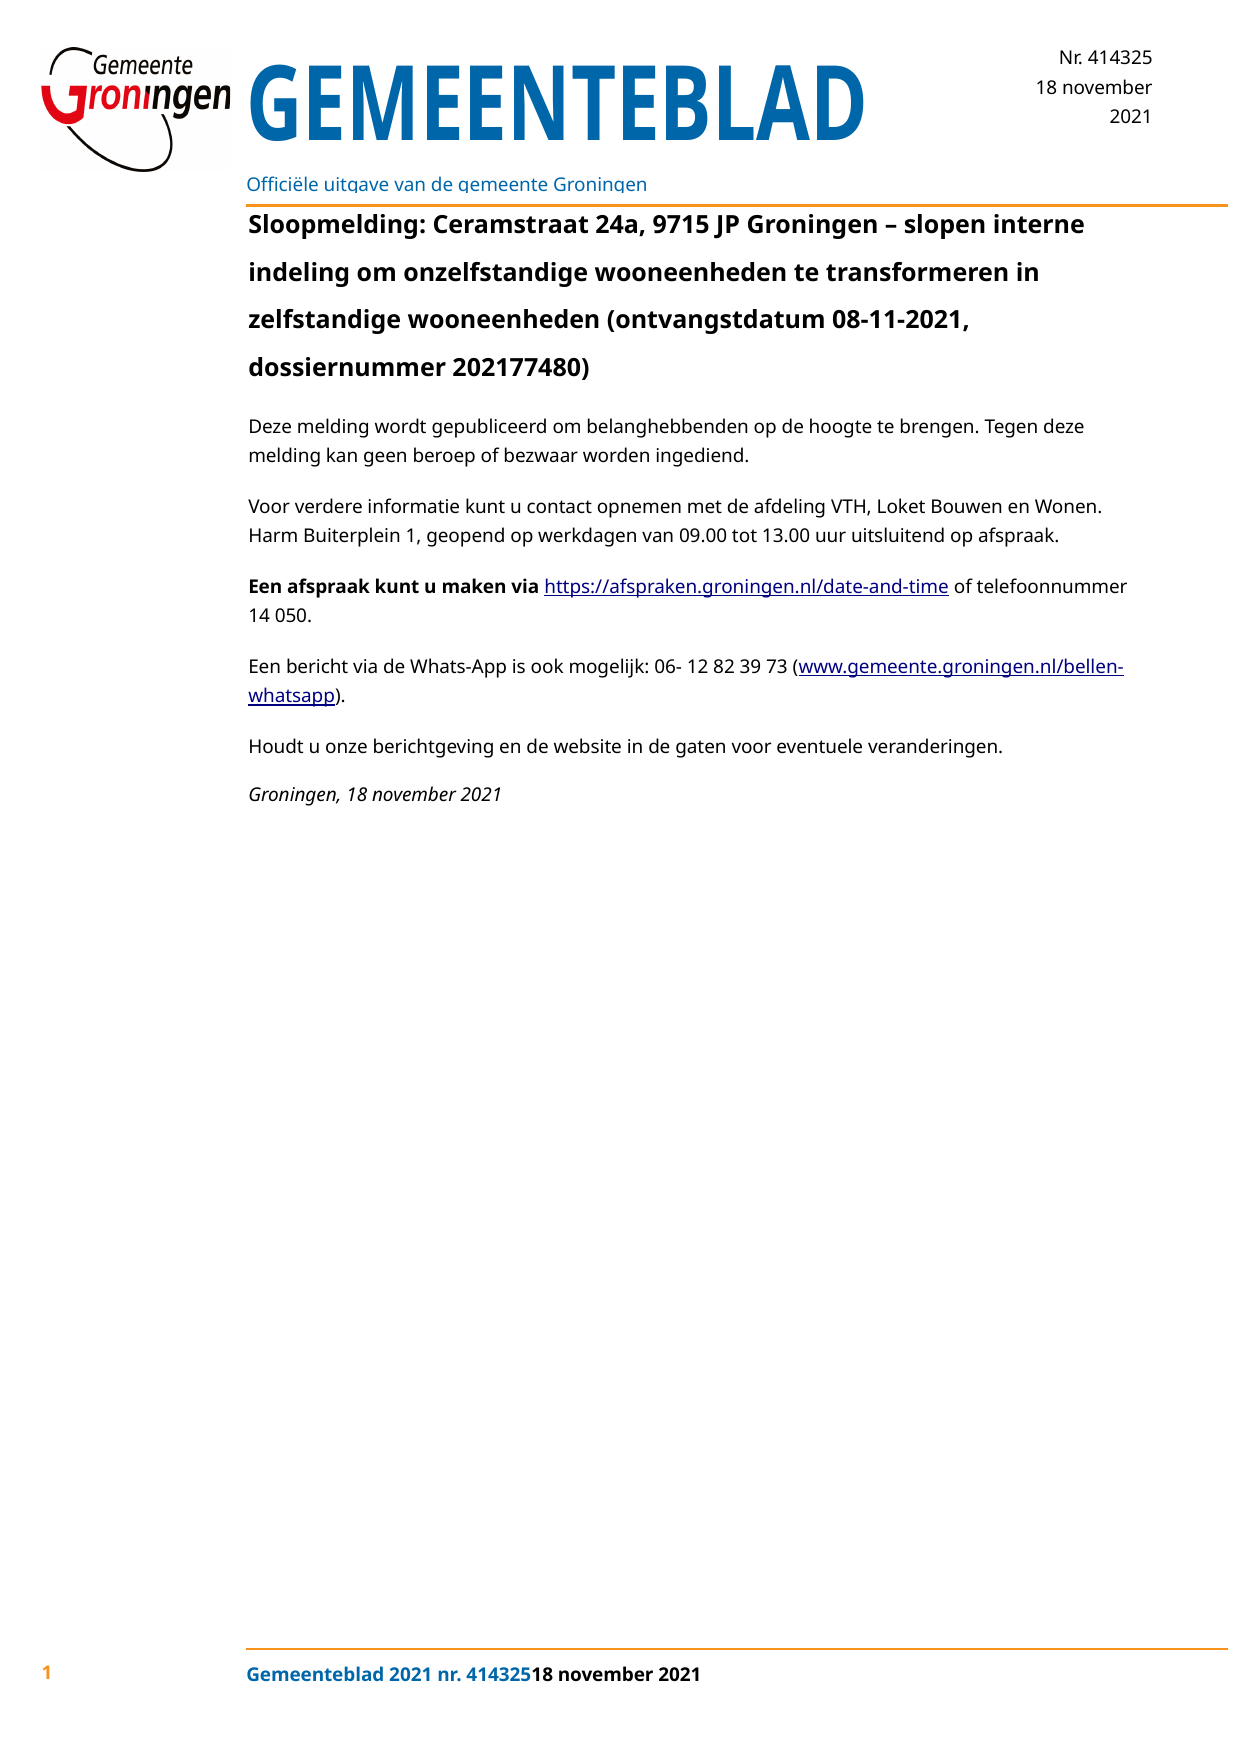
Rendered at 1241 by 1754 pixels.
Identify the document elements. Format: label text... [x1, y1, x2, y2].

text Een bericht via de Whats-App is ook mogelijk: 06- 12 82 39 73 (www.gemeente.groningen.nl/bellen-whatsapp). [248, 653, 1152, 708]
text Sloopmelding: Ceramstraat 24a, 9715 JP Groningen – slopen interne indeling om onzelfstandige wooneenheden te transformeren in zelfstandige wooneenheden (ontvangstdatum 08-11-2021, dossiernummer 202177480) [248, 207, 1152, 384]
text Een afspraak kunt u maken via https://afspraken.groningen.nl/date-and-time of telefoonnummer 14 050. [248, 573, 1152, 628]
text Groningen, 18 november 2021 [248, 781, 1152, 807]
text Deze melding wordt gepubliceerd om belanghebbenden op de hoogte te brengen. Tegen deze melding kan geen beroep of bezwaar worden ingediend. [248, 413, 1152, 468]
text Voor verdere informatie kunt u contact opnemen met de afdeling VTH, Loket Bouwen en Wonen. Harm Buiterplein 1, geopend op werkdagen van 09.00 tot 13.00 uur uitsluitend op afspraak. [248, 493, 1152, 548]
text Houdt u onze berichtgeving en de website in de gaten voor eventuele veranderingen. [248, 733, 1152, 759]
picture [41, 47, 231, 172]
